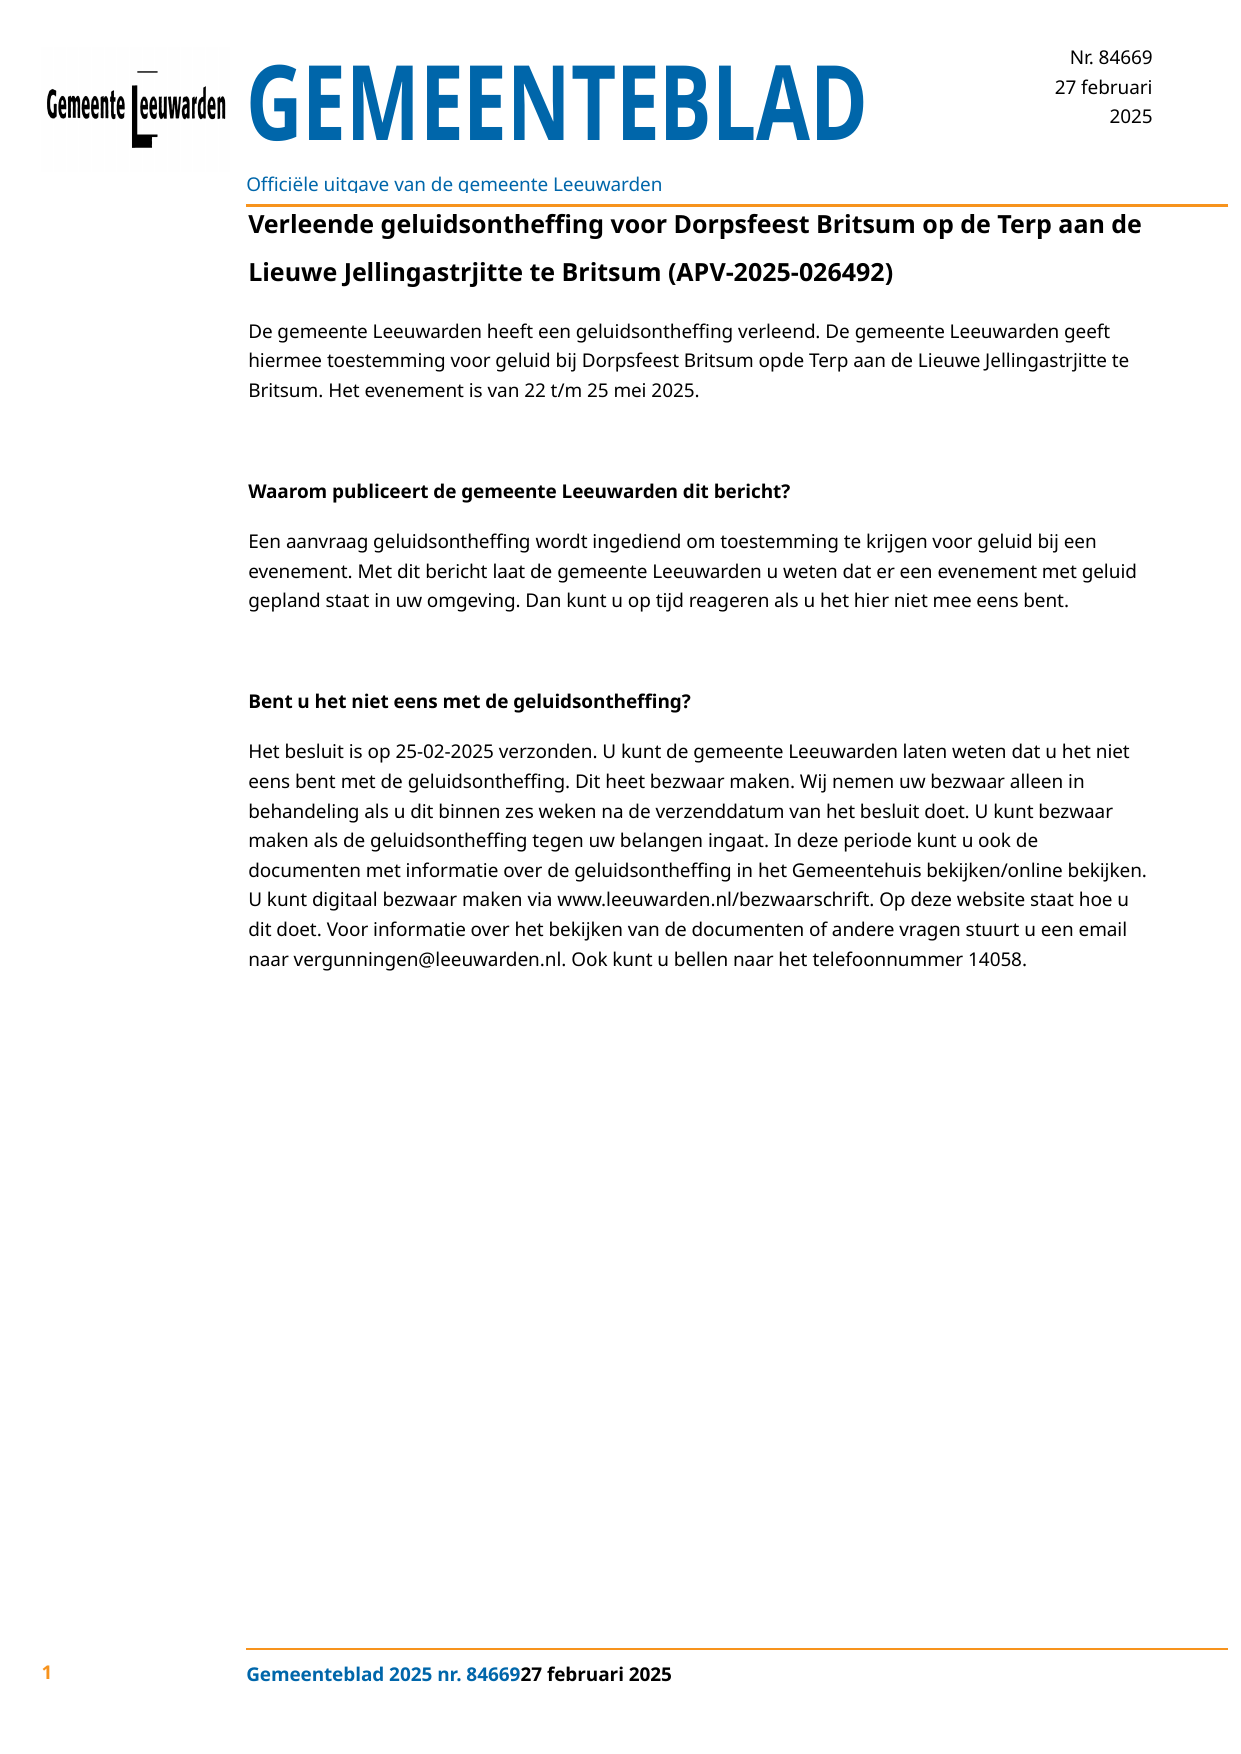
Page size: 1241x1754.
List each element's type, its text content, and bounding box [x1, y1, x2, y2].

text Het besluit is op 25-02-2025 verzonden. U kunt de gemeente Leeuwarden laten weten dat u het niet eens bent met de geluidsontheffing. Dit heet bezwaar maken. Wij nemen uw bezwaar alleen in behandeling als u dit binnen zes weken na de verzenddatum van het besluit doet. U kunt bezwaar maken als de geluidsontheffing tegen uw belangen ingaat. In deze periode kunt u ook de documenten met informatie over de geluidsontheffing in het Gemeentehuis bekijken/online bekijken. U kunt digitaal bezwaar maken via www.leeuwarden.nl/bezwaarschrift. Op deze website staat hoe u dit doet. Voor informatie over het bekijken van de documenten of andere vragen stuurt u een email naar vergunningen@leeuwarden.nl. Ook kunt u bellen naar het telefoonnummer 14058. [248, 739, 1152, 972]
text Waarom publiceert de gemeente Leeuwarden dit bericht? [248, 478, 1152, 504]
text Verleende geluidsontheffing voor Dorpsfeest Britsum op de Terp aan de Lieuwe Jellingastrjitte te Britsum (APV-2025-026492) [248, 207, 1152, 288]
picture [41, 47, 231, 172]
text De gemeente Leeuwarden heeft een geluidsontheffing verleend. De gemeente Leeuwarden geeft hiermee toestemming voor geluid bij Dorpsfeest Britsum opde Terp aan de Lieuwe Jellingastrjitte te Britsum. Het evenement is van 22 t/m 25 mei 2025. [248, 318, 1152, 403]
text Bent u het niet eens met de geluidsontheffing? [248, 688, 1152, 714]
text Een aanvraag geluidsontheffing wordt ingediend om toestemming te krijgen voor geluid bij een evenement. Met dit bericht laat de gemeente Leeuwarden u weten dat er een evenement met geluid gepland staat in uw omgeving. Dan kunt u op tijd reageren als u het hier niet mee eens bent. [248, 528, 1152, 613]
